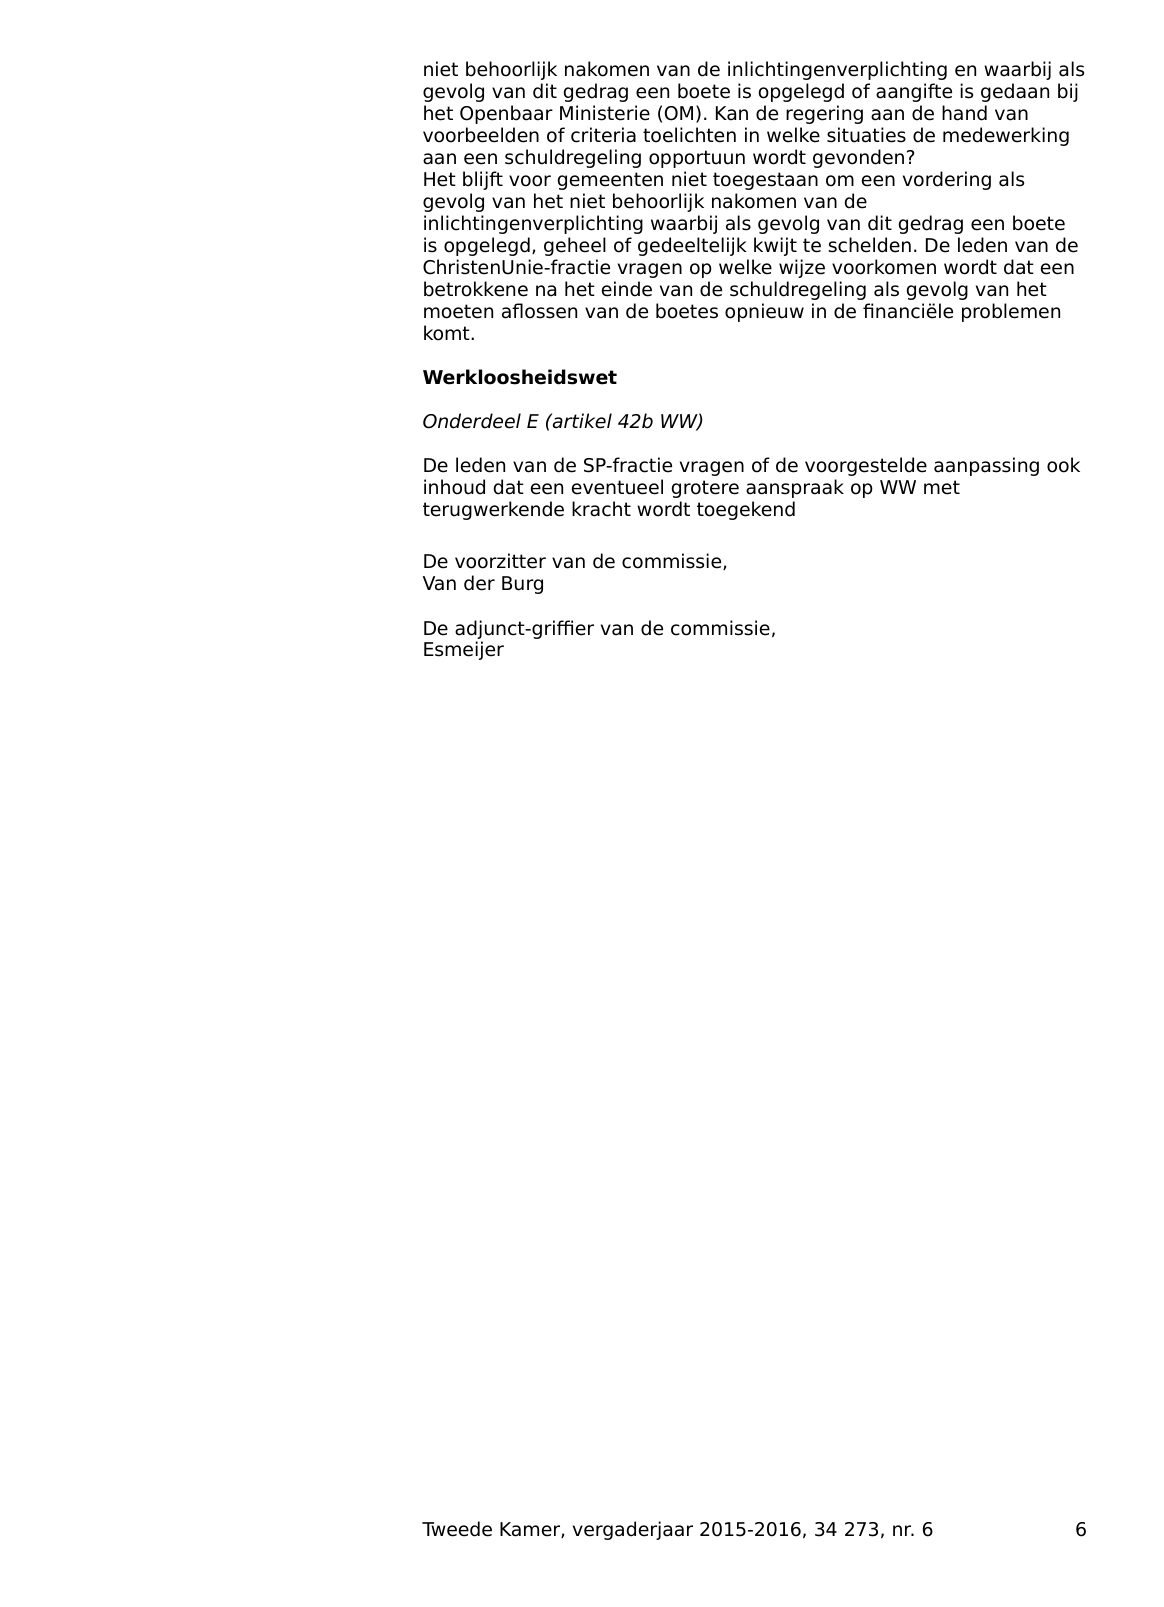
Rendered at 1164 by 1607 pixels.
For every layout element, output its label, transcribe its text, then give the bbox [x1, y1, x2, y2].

subtitle Onderdeel E (artikel 42b WW) [422, 411, 1087, 433]
text De leden van de SP-fractie vragen of de voorgestelde aanpassing ook inhoud dat een eventueel grotere aanspraak op WW met terugwerkende kracht wordt toegekend [422, 455, 1087, 521]
text De voorzitter van de commissie, Van der Burg [422, 551, 1087, 595]
text De adjunct-griffier van de commissie, Esmeijer [422, 617, 1087, 661]
text Het blijft voor gemeenten niet toegestaan om een vordering als gevolg van het niet behoorlijk nakomen van de inlichtingenverplichting waarbij als gevolg van dit gedrag een boete is opgelegd, geheel of gedeeltelijk kwijt te schelden. De leden van de ChristenUnie-fractie vragen op welke wijze voorkomen wordt dat een betrokkene na het einde van de schuldregeling als gevolg van het moeten aflossen van de boetes opnieuw in de financiële problemen komt. [422, 169, 1087, 345]
text niet behoorlijk nakomen van de inlichtingenverplichting en waarbij als gevolg van dit gedrag een boete is opgelegd of aangifte is gedaan bij het Openbaar Ministerie (OM). Kan de regering aan de hand van voorbeelden of criteria toelichten in welke situaties de medewerking aan een schuldregeling opportuun wordt gevonden? [422, 59, 1087, 169]
subtitle Werkloosheidswet [422, 367, 1087, 389]
